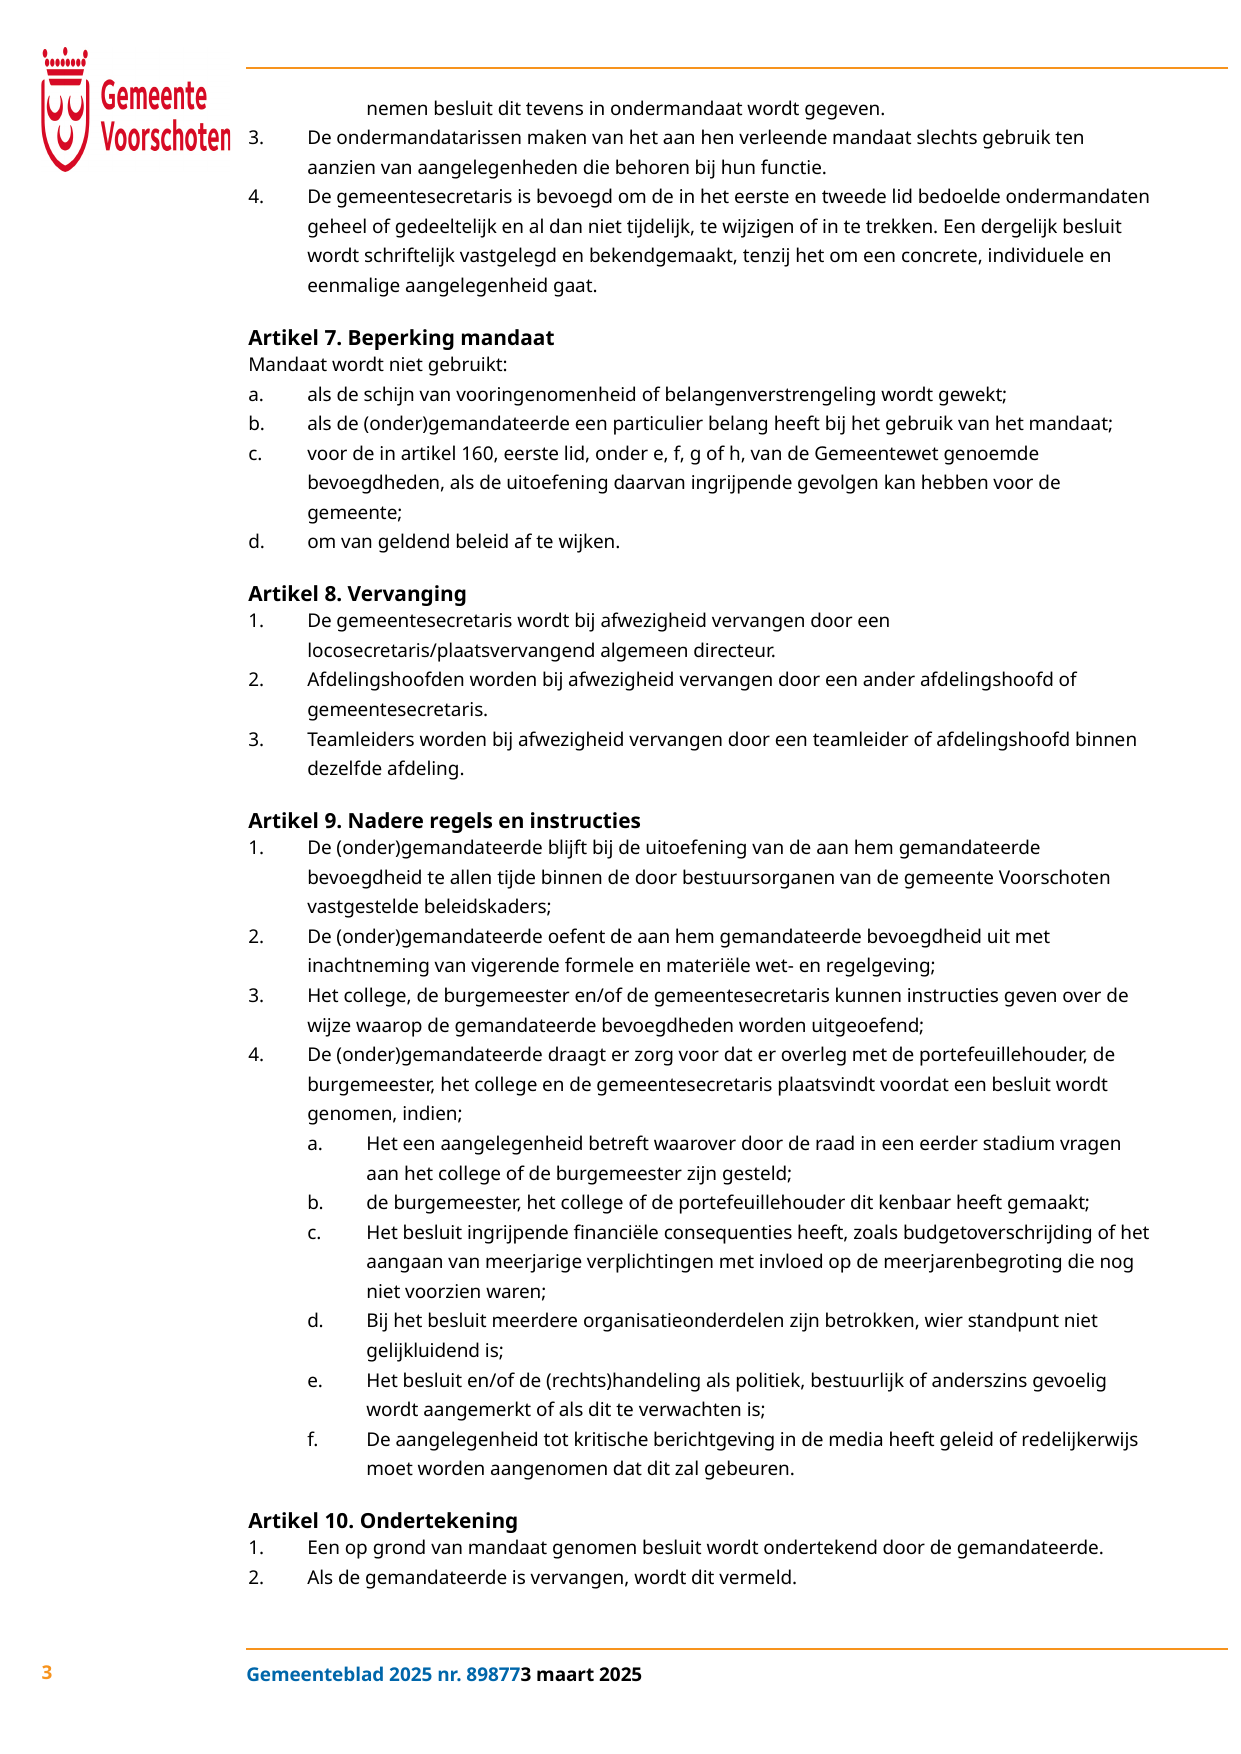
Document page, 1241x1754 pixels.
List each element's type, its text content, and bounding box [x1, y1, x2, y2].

list om van geldend beleid af te wijken. [248, 529, 1152, 554]
list De aangelegenheid tot kritische berichtgeving in de media heeft geleid of redelijkerwijs moet worden aangenomen dat dit zal gebeuren. [307, 1426, 1152, 1481]
list De ondermandatarissen maken van het aan hen verleende mandaat slechts gebruik ten aanzien van aangelegenheden die behoren bij hun functie. [248, 124, 1152, 180]
list De gemeentesecretaris wordt bij afwezigheid vervangen door een locosecretaris/plaatsvervangend algemeen directeur. [248, 607, 1152, 663]
text Artikel 7. Beperking mandaat [248, 323, 1152, 351]
list Het een aangelegenheid betreft waarover door de raad in een eerder stadium vragen aan het college of de burgemeester zijn gesteld; [307, 1130, 1152, 1185]
text Artikel 8. Vervanging [248, 579, 1152, 607]
list Een op grond van mandaat genomen besluit wordt ondertekend door de gemandateerde. [248, 1534, 1152, 1560]
list Als de gemandateerde is vervangen, wordt dit vermeld. [248, 1564, 1152, 1590]
list Teamleiders worden bij afwezigheid vervangen door een teamleider of afdelingshoofd binnen dezelfde afdeling. [248, 726, 1152, 781]
list nemen besluit dit tevens in ondermandaat wordt gegeven. [307, 95, 1152, 121]
list Afdelingshoofden worden bij afwezigheid vervangen door een ander afdelingshoofd of gemeentesecretaris. [248, 667, 1152, 722]
text Artikel 10. Ondertekening [248, 1506, 1152, 1534]
list De (onder)gemandateerde oefent de aan hem gemandateerde bevoegdheid uit met inachtneming van vigerende formele en materiële wet- en regelgeving; [248, 923, 1152, 978]
list De (onder)gemandateerde blijft bij de uitoefening van de aan hem gemandateerde bevoegdheid te allen tijde binnen de door bestuursorganen van de gemeente Voorschoten vastgestelde beleidskaders; [248, 834, 1152, 919]
list als de schijn van vooringenomenheid of belangenverstrengeling wordt gewekt; [248, 381, 1152, 406]
picture [41, 47, 231, 172]
list de burgemeester, het college of de portefeuillehouder dit kenbaar heeft gemaakt; [307, 1189, 1152, 1215]
list Het besluit ingrijpende financiële consequenties heeft, zoals budgetoverschrijding of het aangaan van meerjarige verplichtingen met invloed op de meerjarenbegroting die nog niet voorzien waren; [307, 1219, 1152, 1304]
list Het college, de burgemeester en/of de gemeentesecretaris kunnen instructies geven over de wijze waarop de gemandateerde bevoegdheden worden uitgeoefend; [248, 982, 1152, 1037]
list Bij het besluit meerdere organisatieonderdelen zijn betrokken, wier standpunt niet gelijkluidend is; [307, 1308, 1152, 1363]
list als de (onder)gemandateerde een particulier belang heeft bij het gebruik van het mandaat; [248, 410, 1152, 436]
text Artikel 9. Nadere regels en instructies [248, 806, 1152, 834]
list De gemeentesecretaris is bevoegd om de in het eerste en tweede lid bedoelde ondermandaten geheel of gedeeltelijk en al dan niet tijdelijk, te wijzigen of in te trekken. Een dergelijk besluit wordt schriftelijk vastgelegd en bekendgemaakt, tenzij het om een concrete, individuele en eenmalige aangelegenheid gaat. [248, 183, 1152, 298]
list Het besluit en/of de (rechts)handeling als politiek, bestuurlijk of anderszins gevoelig wordt aangemerkt of als dit te verwachten is; [307, 1367, 1152, 1422]
list voor de in artikel 160, eerste lid, onder e, f, g of h, van de Gemeentewet genoemde bevoegdheden, als de uitoefening daarvan ingrijpende gevolgen kan hebben voor de gemeente; [248, 440, 1152, 525]
text Mandaat wordt niet gebruikt: [248, 351, 1152, 377]
list De (onder)gemandateerde draagt er zorg voor dat er overleg met de portefeuillehouder, de burgemeester, het college en de gemeentesecretaris plaatsvindt voordat een besluit wordt genomen, indien; [248, 1041, 1152, 1126]
